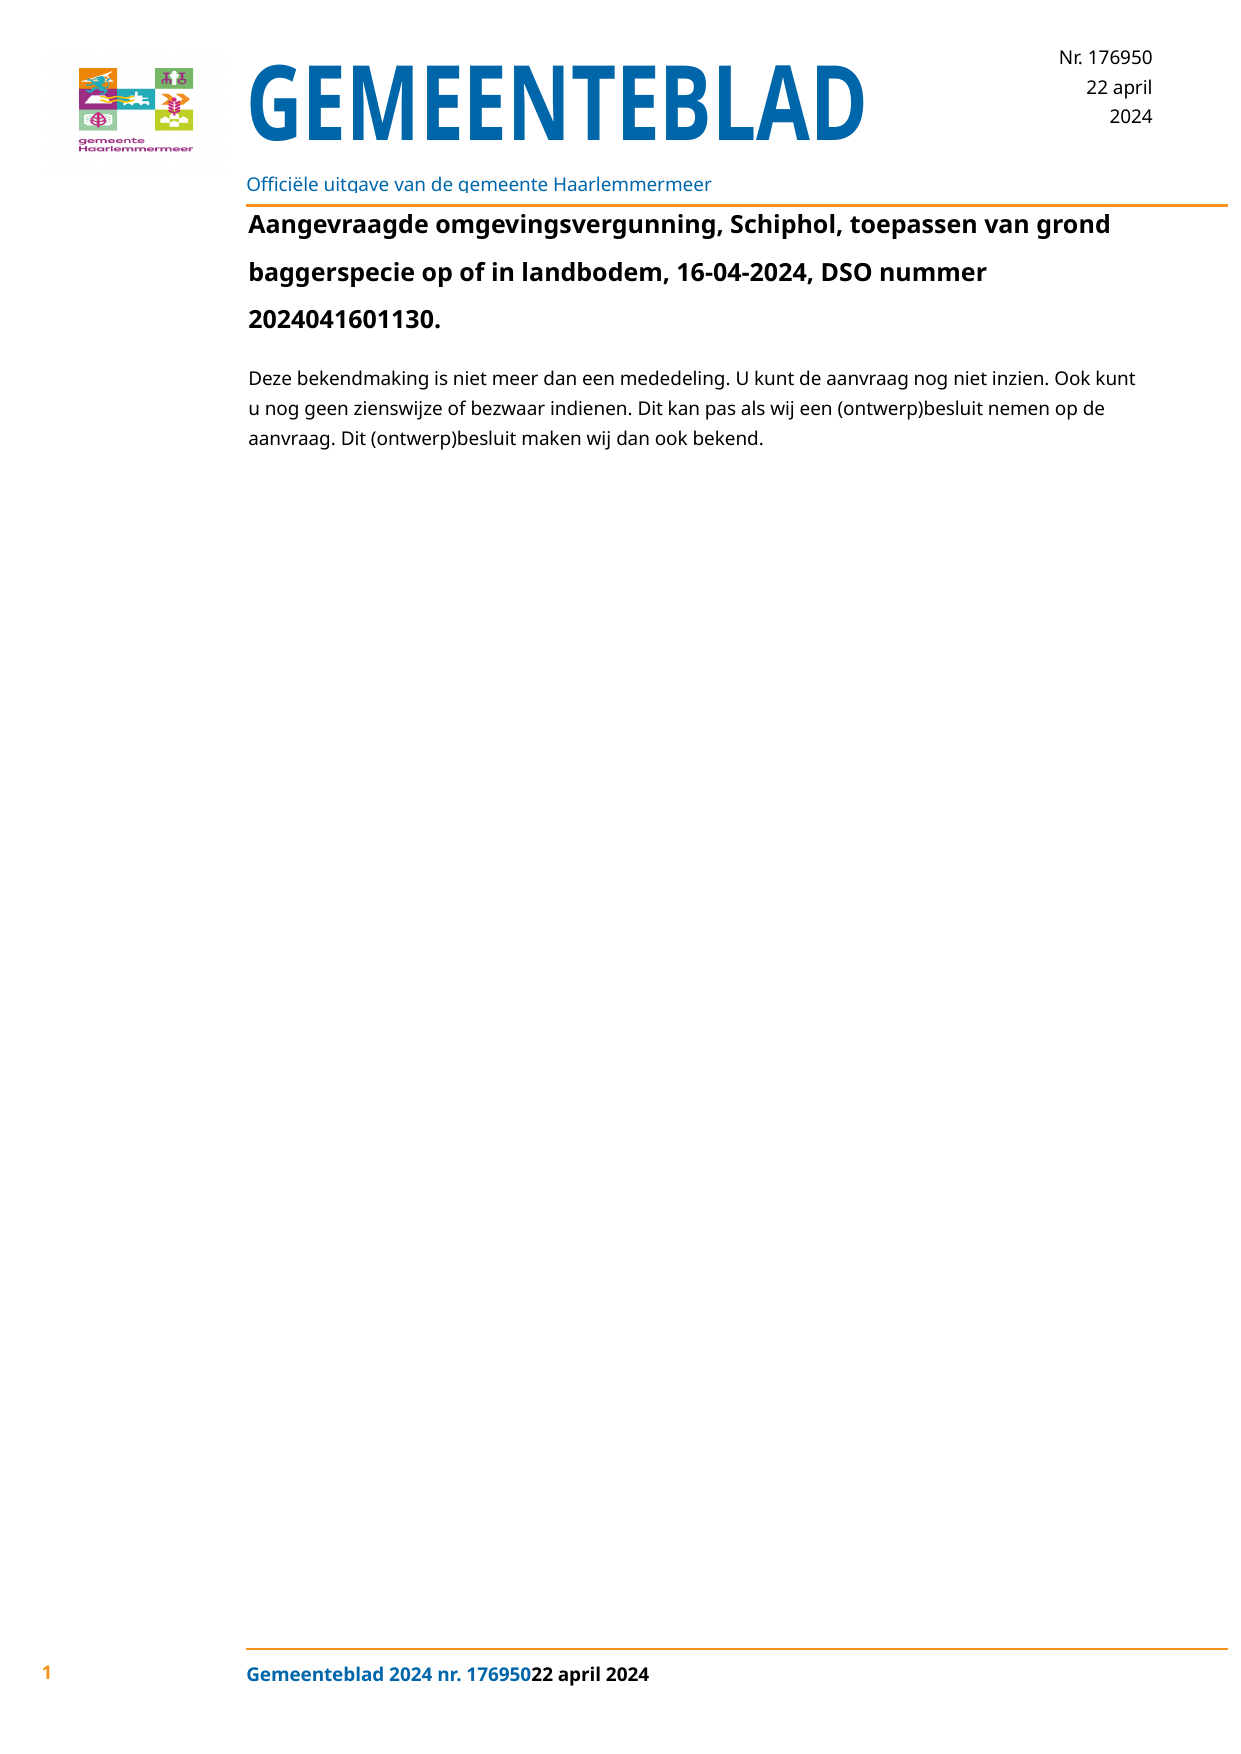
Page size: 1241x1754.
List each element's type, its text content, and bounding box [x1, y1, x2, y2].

text Deze bekendmaking is niet meer dan een mededeling. U kunt de aanvraag nog niet inzien. Ook kunt u nog geen zienswijze of bezwaar indienen. Dit kan pas als wij een (ontwerp)besluit nemen op de aanvraag. Dit (ontwerp)besluit maken wij dan ook bekend. [248, 366, 1152, 450]
picture [41, 47, 231, 172]
text Aangevraagde omgevingsvergunning, Schiphol, toepassen van grond baggerspecie op of in landbodem, 16-04-2024, DSO nummer 2024041601130. [248, 207, 1152, 336]
